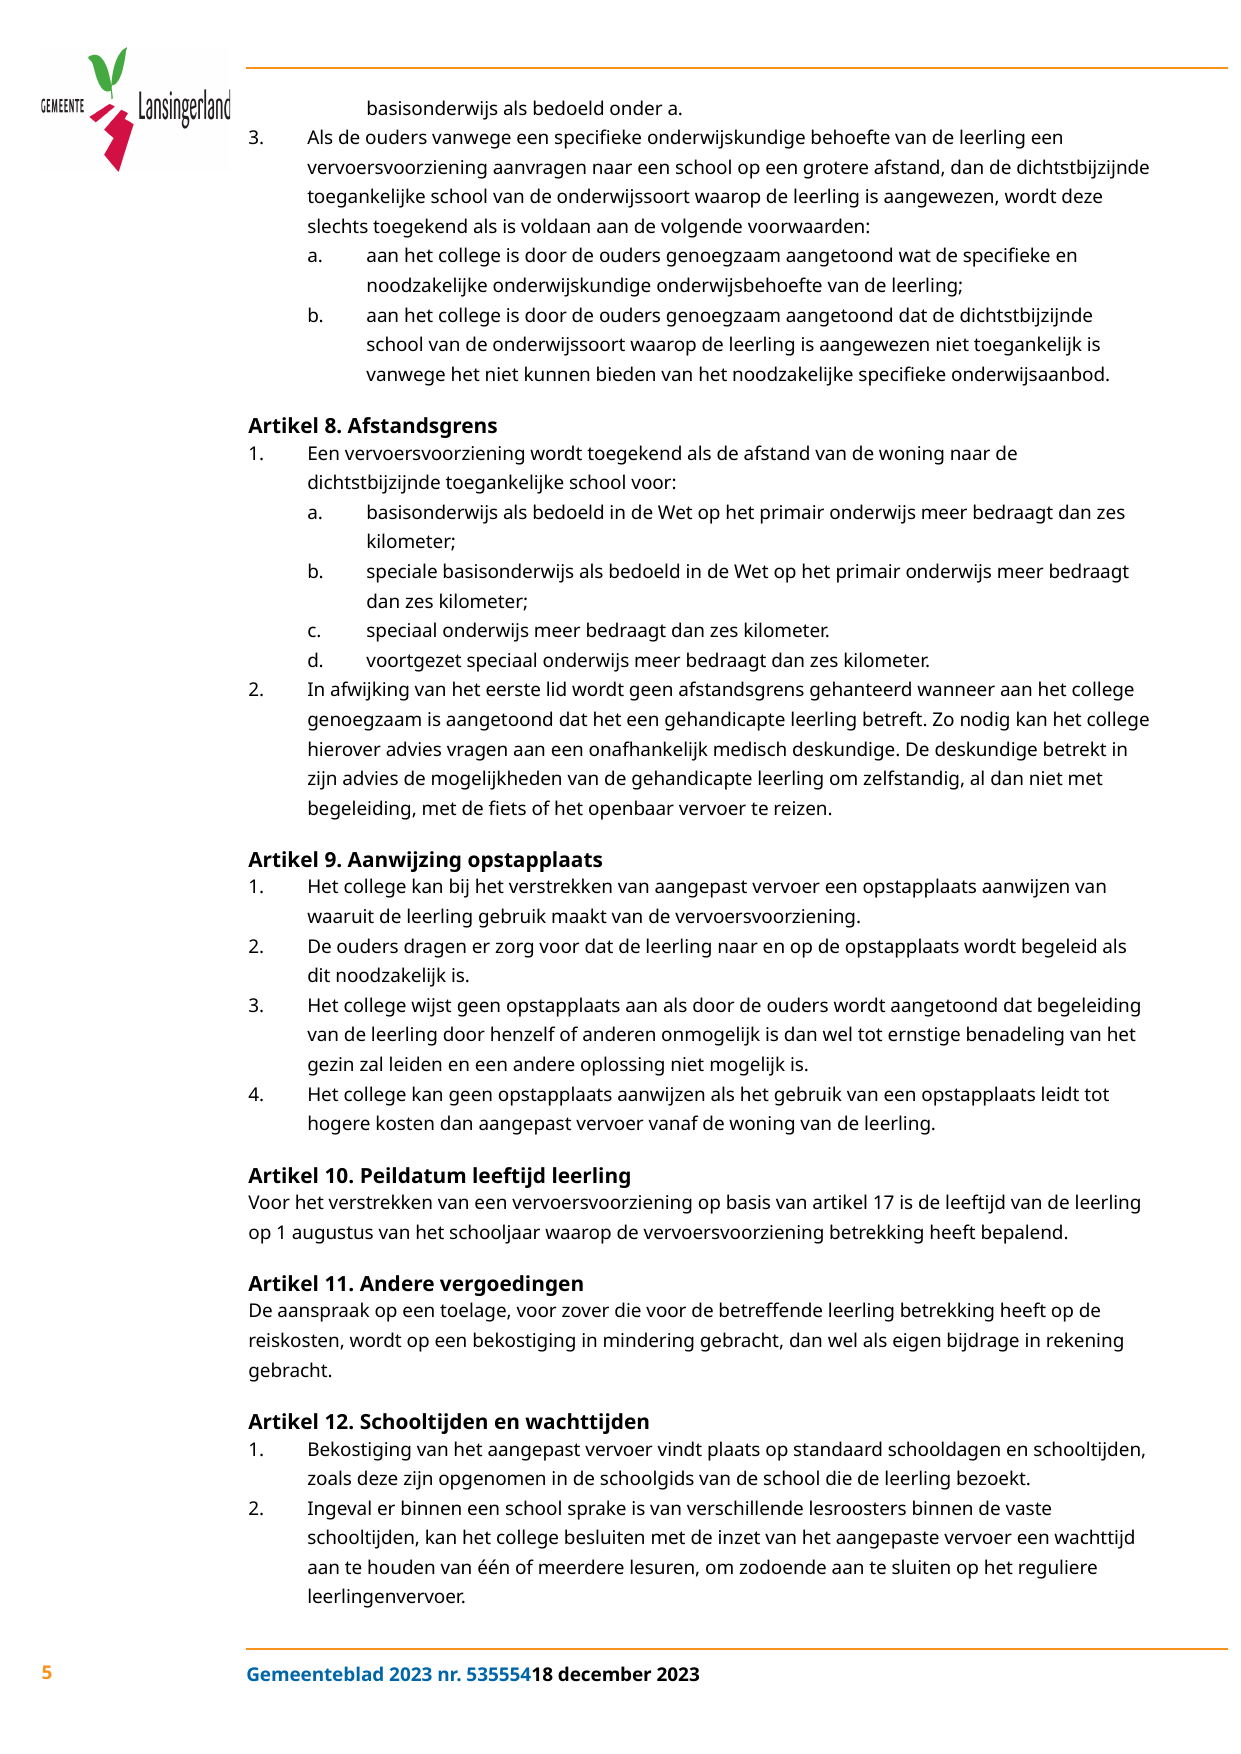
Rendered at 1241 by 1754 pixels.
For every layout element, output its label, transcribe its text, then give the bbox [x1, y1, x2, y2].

text Artikel 12. Schooltijden en wachttijden [248, 1407, 1152, 1436]
text Artikel 9. Aanwijzing opstapplaats [248, 845, 1152, 874]
list aan het college is door de ouders genoegzaam aangetoond wat de specifieke en noodzakelijke onderwijskundige onderwijsbehoefte van de leerling; [307, 243, 1152, 298]
list aan het college is door de ouders genoegzaam aangetoond dat de dichtstbijzijnde school van de onderwijssoort waarop de leerling is aangewezen niet toegankelijk is vanwege het niet kunnen bieden van het noodzakelijke specifieke onderwijsaanbod. [307, 302, 1152, 387]
list Een vervoersvoorziening wordt toegekend als de afstand van de woning naar de dichtstbijzijnde toegankelijke school voor: [248, 440, 1152, 495]
list Bekostiging van het aangepast vervoer vindt plaats op standaard schooldagen en schooltijden, zoals deze zijn opgenomen in de schoolgids van de school die de leerling bezoekt. [248, 1436, 1152, 1491]
list voortgezet speciaal onderwijs meer bedraagt dan zes kilometer. [307, 647, 1152, 673]
list Ingeval er binnen een school sprake is van verschillende lesroosters binnen de vaste schooltijden, kan het college besluiten met de inzet van het aangepaste vervoer een wachttijd aan te houden van één of meerdere lesuren, om zodoende aan te sluiten op het reguliere leerlingenvervoer. [248, 1495, 1152, 1609]
list basisonderwijs als bedoeld onder a. [307, 95, 1152, 121]
list Het college kan bij het verstrekken van aangepast vervoer een opstapplaats aanwijzen van waaruit de leerling gebruik maakt van de vervoersvoorziening. [248, 874, 1152, 929]
list Als de ouders vanwege een specifieke onderwijskundige behoefte van de leerling een vervoersvoorziening aanvragen naar een school op een grotere afstand, dan de dichtstbijzijnde toegankelijke school van de onderwijssoort waarop de leerling is aangewezen, wordt deze slechts toegekend als is voldaan aan de volgende voorwaarden: [248, 124, 1152, 239]
text Artikel 10. Peildatum leeftijd leerling [248, 1161, 1152, 1189]
list In afwijking van het eerste lid wordt geen afstandsgrens gehanteerd wanneer aan het college genoegzaam is aangetoond dat het een gehandicapte leerling betreft. Zo nodig kan het college hierover advies vragen aan een onafhankelijk medisch deskundige. De deskundige betrekt in zijn advies de mogelijkheden van de gehandicapte leerling om zelfstandig, al dan niet met begeleiding, met de fiets of het openbaar vervoer te reizen. [248, 677, 1152, 821]
text De aanspraak op een toelage, voor zover die voor de betreffende leerling betrekking heeft op de reiskosten, wordt op een bekostiging in mindering gebracht, dan wel als eigen bijdrage in rekening gebracht. [248, 1298, 1152, 1383]
list basisonderwijs als bedoeld in de Wet op het primair onderwijs meer bedraagt dan zes kilometer; [307, 499, 1152, 554]
text Artikel 8. Afstandsgrens [248, 411, 1152, 440]
picture [41, 47, 231, 172]
list De ouders dragen er zorg voor dat de leerling naar en op de opstapplaats wordt begeleid als dit noodzakelijk is. [248, 933, 1152, 988]
text Artikel 11. Andere vergoedingen [248, 1269, 1152, 1298]
list speciaal onderwijs meer bedraagt dan zes kilometer. [307, 617, 1152, 643]
text Voor het verstrekken van een vervoersvoorziening op basis van artikel 17 is de leeftijd van de leerling op 1 augustus van het schooljaar waarop de vervoersvoorziening betrekking heeft bepalend. [248, 1189, 1152, 1244]
list Het college kan geen opstapplaats aanwijzen als het gebruik van een opstapplaats leidt tot hogere kosten dan aangepast vervoer vanaf de woning van de leerling. [248, 1081, 1152, 1136]
list speciale basisonderwijs als bedoeld in de Wet op het primair onderwijs meer bedraagt dan zes kilometer; [307, 558, 1152, 613]
list Het college wijst geen opstapplaats aan als door de ouders wordt aangetoond dat begeleiding van de leerling door henzelf of anderen onmogelijk is dan wel tot ernstige benadeling van het gezin zal leiden en een andere oplossing niet mogelijk is. [248, 992, 1152, 1077]
